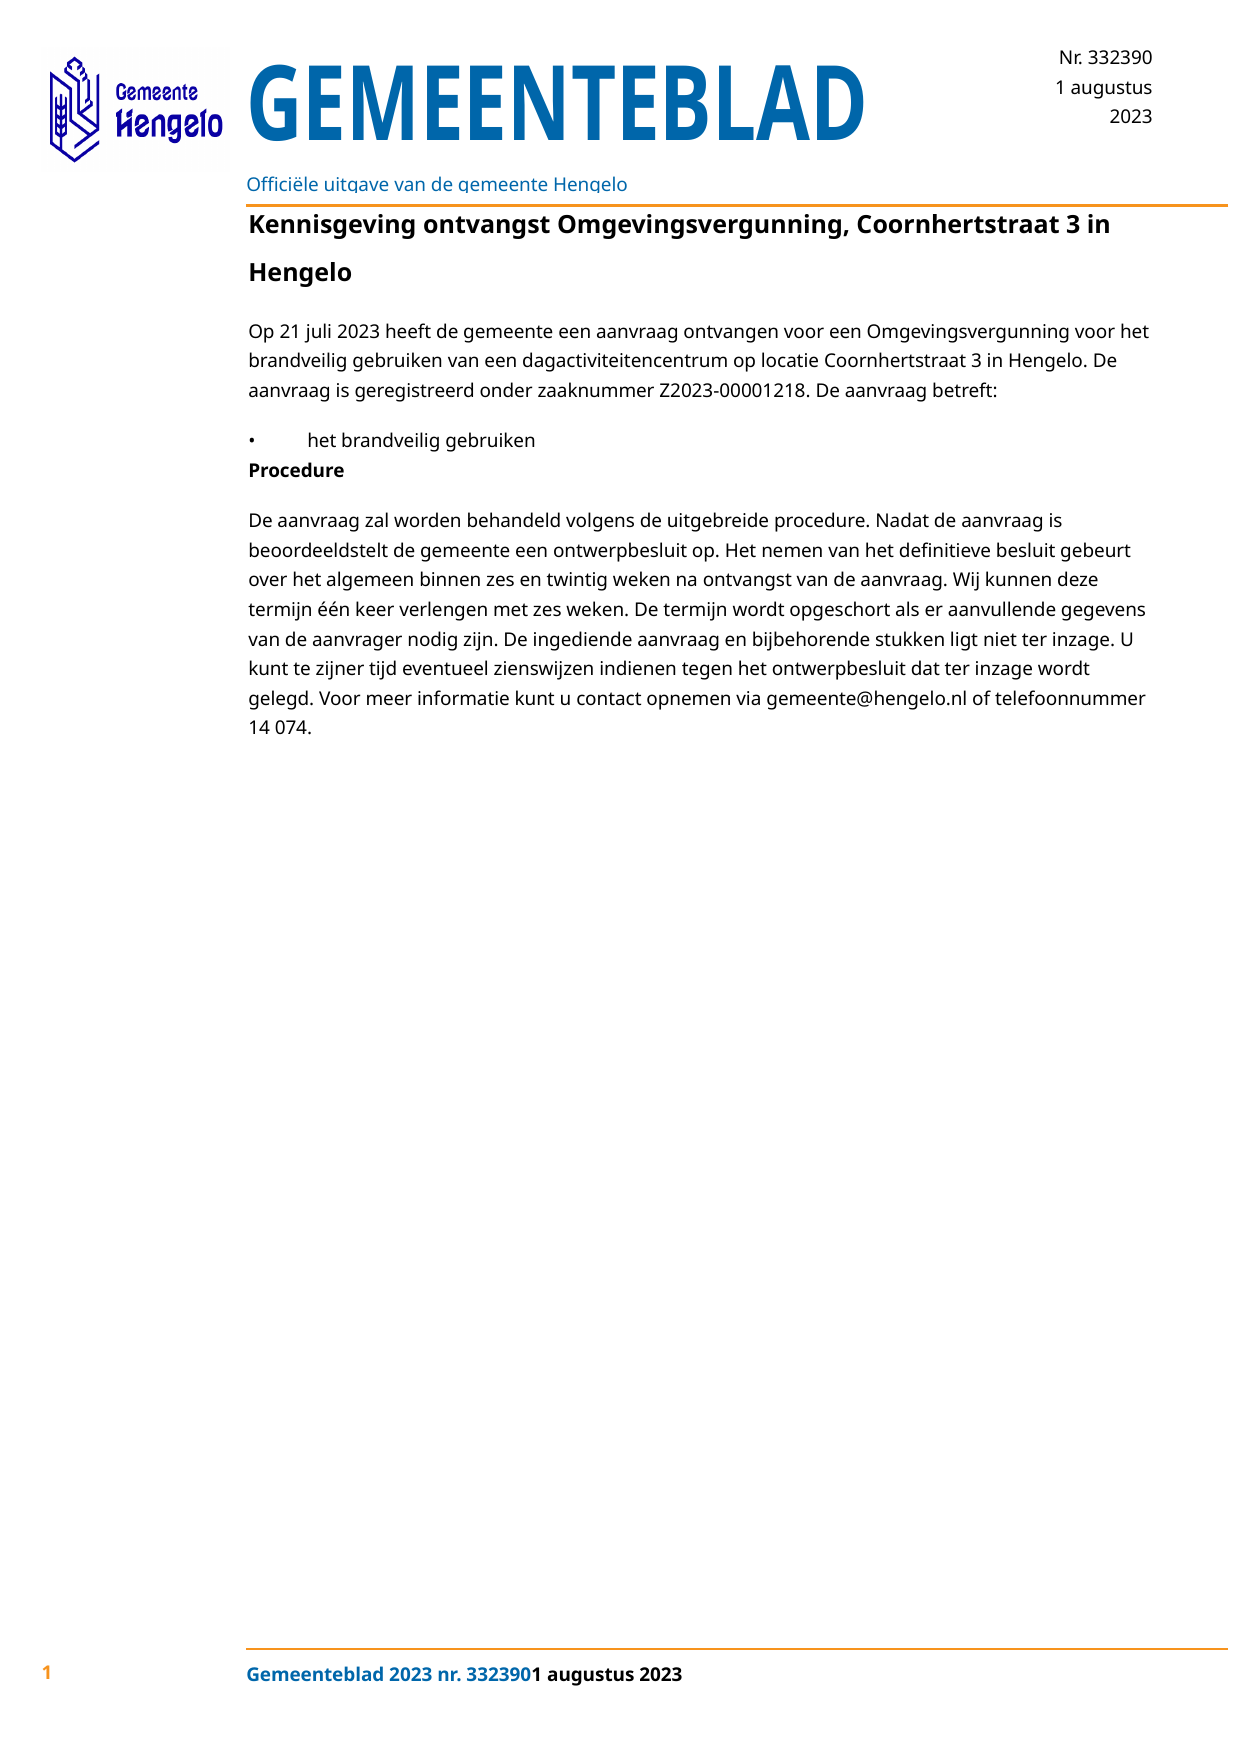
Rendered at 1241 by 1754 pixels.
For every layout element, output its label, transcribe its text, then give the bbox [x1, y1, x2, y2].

text Procedure [248, 457, 1152, 483]
text Op 21 juli 2023 heeft de gemeente een aanvraag ontvangen voor een Omgevingsvergunning voor het brandveilig gebruiken van een dagactiviteitencentrum op locatie Coornhertstraat 3 in Hengelo. De aanvraag is geregistreerd onder zaaknummer Z2023-00001218. De aanvraag betreft: [248, 318, 1152, 403]
list het brandveilig gebruiken [248, 427, 1152, 453]
text Kennisgeving ontvangst Omgevingsvergunning, Coornhertstraat 3 in Hengelo [248, 207, 1152, 288]
picture [41, 47, 231, 172]
text De aanvraag zal worden behandeld volgens de uitgebreide procedure. Nadat de aanvraag is beoordeeldstelt de gemeente een ontwerpbesluit op. Het nemen van het definitieve besluit gebeurt over het algemeen binnen zes en twintig weken na ontvangst van de aanvraag. Wij kunnen deze termijn één keer verlengen met zes weken. De termijn wordt opgeschort als er aanvullende gegevens van de aanvrager nodig zijn. De ingediende aanvraag en bijbehorende stukken ligt niet ter inzage. U kunt te zijner tijd eventueel zienswijzen indienen tegen het ontwerpbesluit dat ter inzage wordt gelegd. Voor meer informatie kunt u contact opnemen via gemeente@hengelo.nl of telefoonnummer 14 074. [248, 507, 1152, 740]
